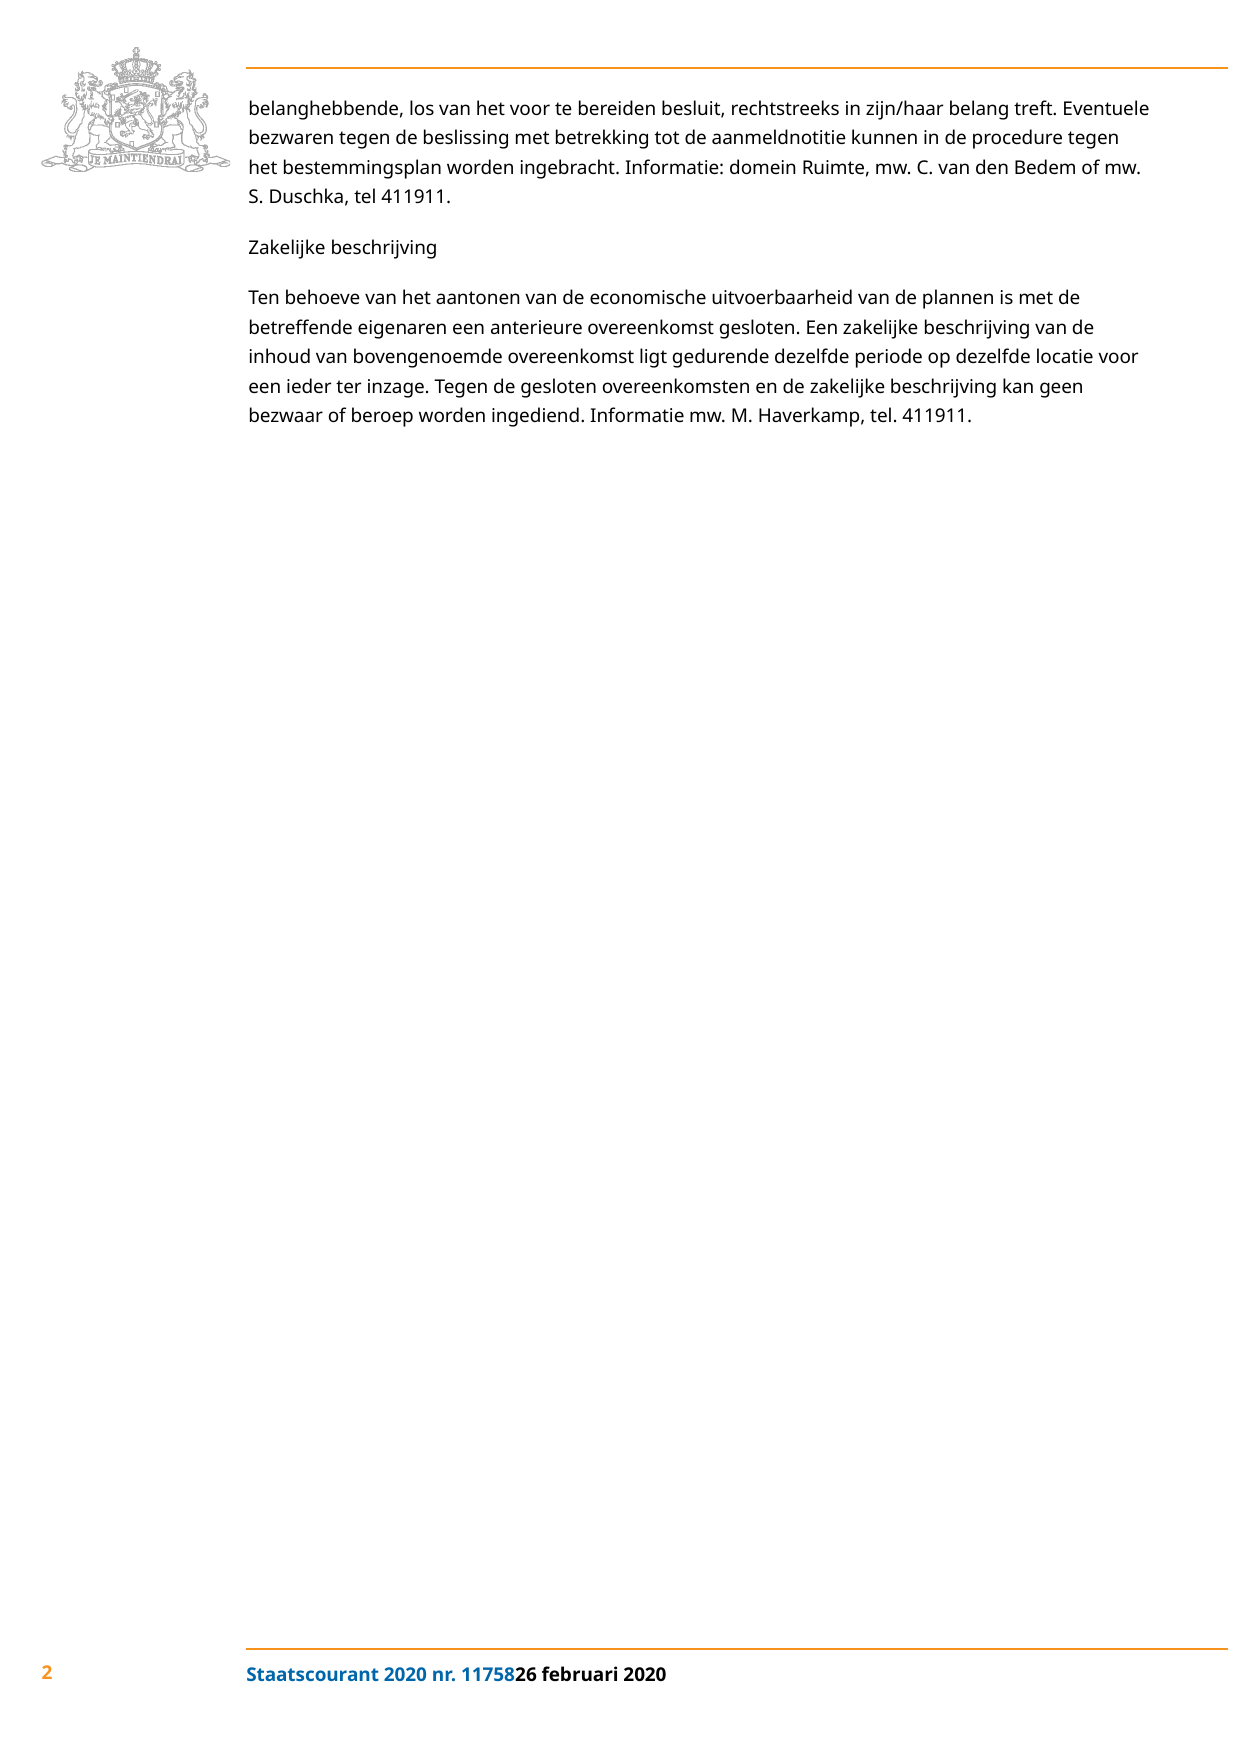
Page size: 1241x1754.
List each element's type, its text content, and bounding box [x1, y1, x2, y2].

text Zakelijke beschrijving [248, 234, 1152, 260]
text belanghebbende, los van het voor te bereiden besluit, rechtstreeks in zijn/haar belang treft. Eventuele bezwaren tegen de beslissing met betrekking tot de aanmeldnotitie kunnen in de procedure tegen het bestemmingsplan worden ingebracht. Informatie: domein Ruimte, mw. C. van den Bedem of mw. S. Duschka, tel 411911. [248, 95, 1152, 209]
picture [41, 47, 231, 172]
text Ten behoeve van het aantonen van de economische uitvoerbaarheid van de plannen is met de betreffende eigenaren een anterieure overeenkomst gesloten. Een zakelijke beschrijving van de inhoud van bovengenoemde overeenkomst ligt gedurende dezelfde periode op dezelfde locatie voor een ieder ter inzage. Tegen de gesloten overeenkomsten en de zakelijke beschrijving kan geen bezwaar of beroep worden ingediend. Informatie mw. M. Haverkamp, tel. 411911. [248, 284, 1152, 428]
